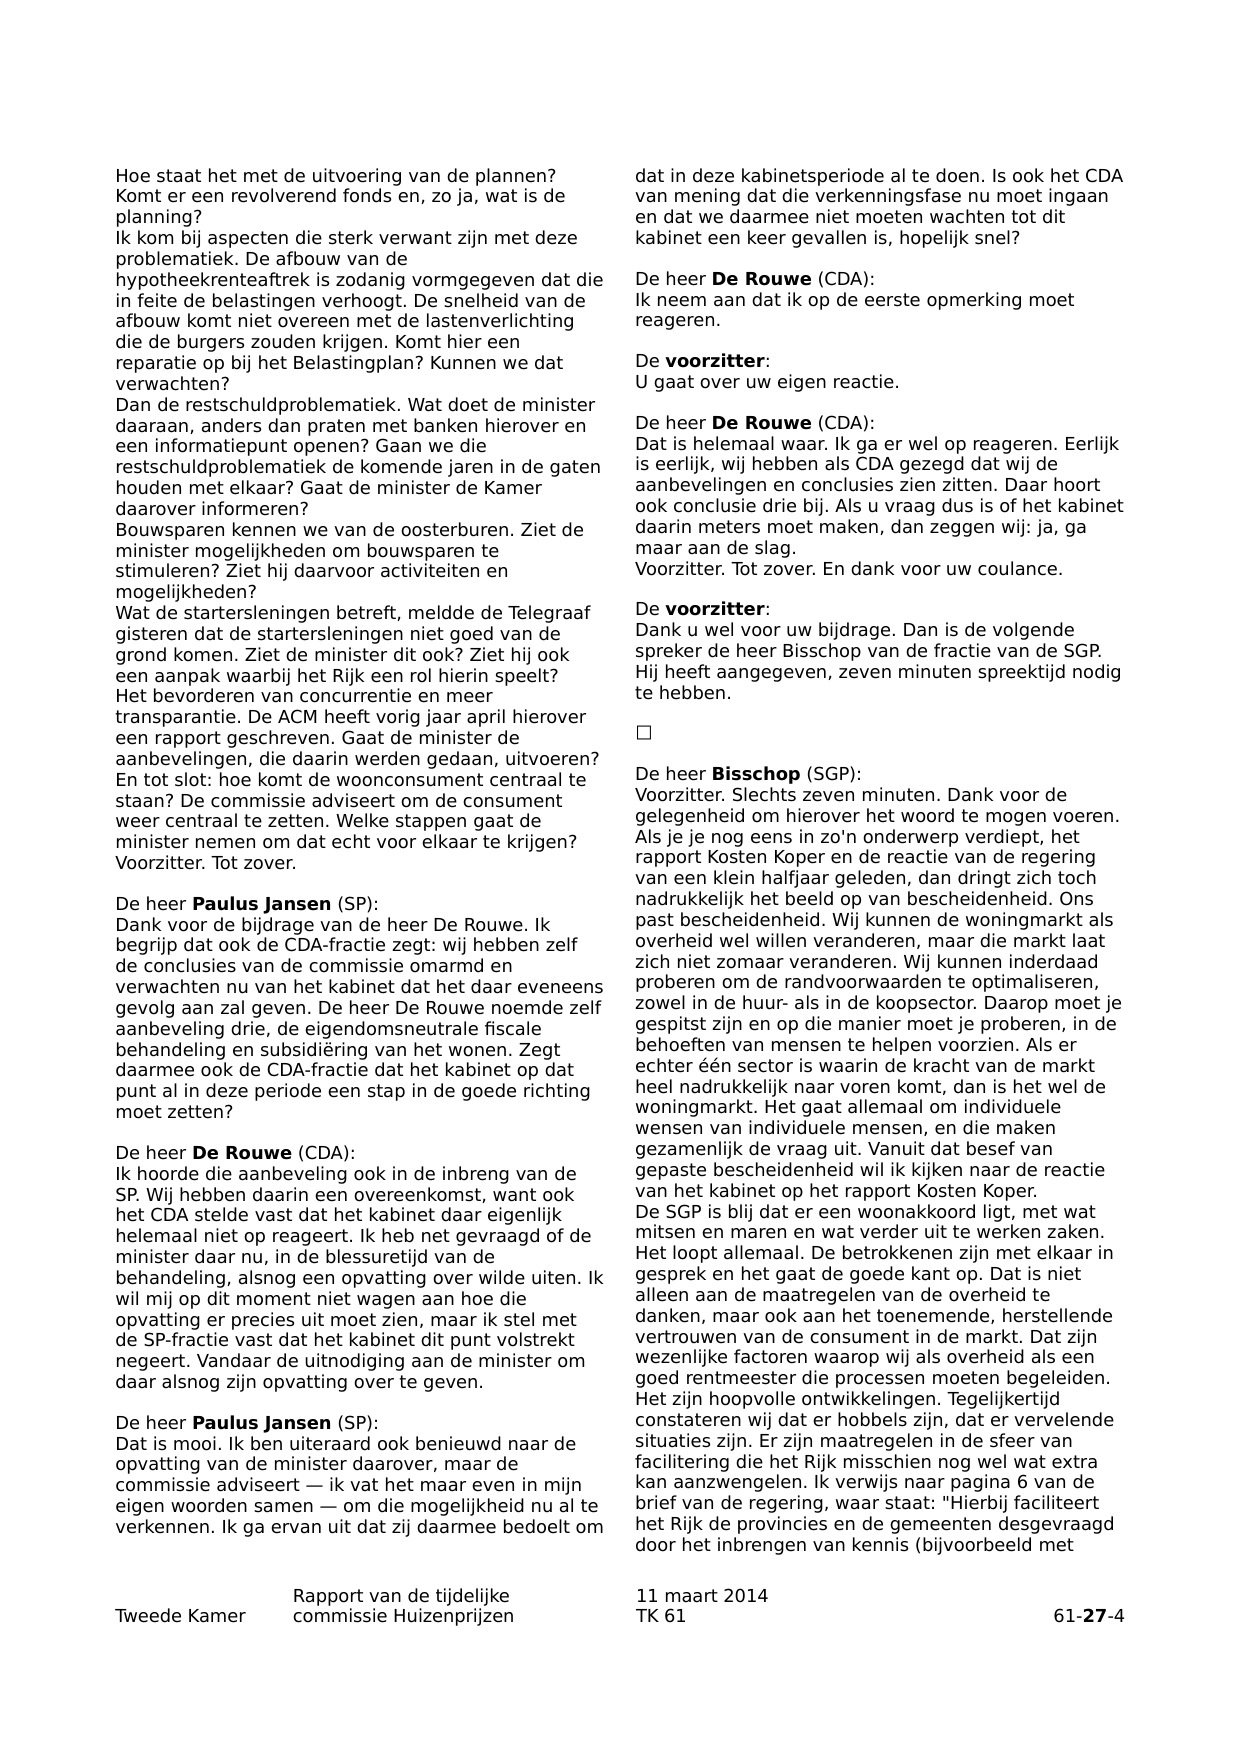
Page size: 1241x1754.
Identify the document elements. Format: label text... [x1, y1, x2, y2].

text De heer De Rouwe (CDA): [115, 1143, 605, 1163]
text De heer Paulus Jansen (SP): [115, 1413, 605, 1433]
text En tot slot: hoe komt de woonconsument centraal te staan? De commissie adviseert om de consument weer centraal te zetten. Welke stappen gaat de minister nemen om dat echt voor elkaar te krijgen? [115, 769, 605, 853]
text De heer Paulus Jansen (SP): [115, 894, 605, 914]
text Ik neem aan dat ik op de eerste opmerking moet reageren. [635, 289, 1125, 331]
text Ik hoorde die aanbeveling ook in de inbreng van de SP. Wij hebben daarin een overeenkomst, want ook het CDA stelde vast dat het kabinet daar eigenlijk helemaal niet op reageert. Ik heb net gevraagd of de minister daar nu, in de blessuretijd van de behandeling, alsnog een opvatting over wilde uiten. Ik wil mij op dit moment niet wagen aan hoe die opvatting er precies uit moet zien, maar ik stel met de SP-fractie vast dat het kabinet dit punt volstrekt negeert. Vandaar de uitnodiging aan de minister om daar alsnog zijn opvatting over te geven. [115, 1163, 605, 1393]
text Voorzitter. Slechts zeven minuten. Dank voor de gelegenheid om hierover het woord te mogen voeren. Als je je nog eens in zo'n onderwerp verdiept, het rapport Kosten Koper en de reactie van de regering van een klein halfjaar geleden, dan dringt zich toch nadrukkelijk het beeld op van bescheidenheid. Ons past bescheidenheid. Wij kunnen de woningmarkt als overheid wel willen veranderen, maar die markt laat zich niet zomaar veranderen. Wij kunnen inderdaad proberen om de randvoorwaarden te optimaliseren, zowel in de huur- als in de koopsector. Daarop moet je gespitst zijn en op die manier moet je proberen, in de behoeften van mensen te helpen voorzien. Als er echter één sector is waarin de kracht van de markt heel nadrukkelijk naar voren komt, dan is het wel de woningmarkt. Het gaat allemaal om individuele wensen van individuele mensen, en die maken gezamenlijk de vraag uit. Vanuit dat besef van gepaste bescheidenheid wil ik kijken naar de reactie van het kabinet op het rapport Kosten Koper. [635, 785, 1125, 1201]
text dat in deze kabinetsperiode al te doen. Is ook het CDA van mening dat die verkenningsfase nu moet ingaan en dat we daarmee niet moeten wachten tot dit kabinet een keer gevallen is, hopelijk snel? [635, 165, 1125, 249]
text Voorzitter. Tot zover. En dank voor uw coulance. [635, 558, 1125, 579]
text De SGP is blij dat er een woonakkoord ligt, met wat mitsen en maren en wat verder uit te werken zaken. Het loopt allemaal. De betrokkenen zijn met elkaar in gesprek en het gaat de goede kant op. Dat is niet alleen aan de maatregelen van de overheid te danken, maar ook aan het toenemende, herstellende vertrouwen van de consument in de markt. Dat zijn wezenlijke factoren waarop wij als overheid als een goed rentmeester die processen moeten begeleiden. [635, 1201, 1125, 1389]
text Het zijn hoopvolle ontwikkelingen. Tegelijkertijd constateren wij dat er hobbels zijn, dat er vervelende situaties zijn. Er zijn maatregelen in de sfeer van facilitering die het Rijk misschien nog wel wat extra kan aanzwengelen. Ik verwijs naar pagina 6 van de brief van de regering, waar staat: "Hierbij faciliteert het Rijk de provincies en de gemeenten desgevraagd door het inbrengen van kennis (bijvoorbeeld met [635, 1389, 1125, 1556]
text Ik kom bij aspecten die sterk verwant zijn met deze problematiek. De afbouw van de hypotheekrenteaftrek is zodanig vormgegeven dat die in feite de belastingen verhoogt. De snelheid van de afbouw komt niet overeen met de lastenverlichting die de burgers zouden krijgen. Komt hier een reparatie op bij het Belastingplan? Kunnen we dat verwachten? [115, 228, 605, 394]
text ⬜ [635, 723, 1125, 744]
text De voorzitter: [635, 351, 1125, 372]
text De heer De Rouwe (CDA): [635, 269, 1125, 289]
text De heer Bisschop (SGP): [635, 764, 1125, 785]
text De heer De Rouwe (CDA): [635, 413, 1125, 433]
text Dank voor de bijdrage van de heer De Rouwe. Ik begrijp dat ook de CDA-fractie zegt: wij hebben zelf de conclusies van de commissie omarmd en verwachten nu van het kabinet dat het daar eveneens gevolg aan zal geven. De heer De Rouwe noemde zelf aanbeveling drie, de eigendomsneutrale fiscale behandeling en subsidiëring van het wonen. Zegt daarmee ook de CDA-fractie dat het kabinet op dat punt al in deze periode een stap in de goede richting moet zetten? [115, 914, 605, 1123]
text Dat is mooi. Ik ben uiteraard ook benieuwd naar de opvatting van de minister daarover, maar de commissie adviseert — ik vat het maar even in mijn eigen woorden samen — om die mogelijkheid nu al te verkennen. Ik ga ervan uit dat zij daarmee bedoelt om [115, 1433, 605, 1537]
text De voorzitter: [635, 599, 1125, 620]
text Dan de restschuldproblematiek. Wat doet de minister daaraan, anders dan praten met banken hierover en een informatiepunt openen? Gaan we die restschuldproblematiek de komende jaren in de gaten houden met elkaar? Gaat de minister de Kamer daarover informeren? [115, 394, 605, 519]
text Wat de startersleningen betreft, meldde de Telegraaf gisteren dat de startersleningen niet goed van de grond komen. Ziet de minister dit ook? Ziet hij ook een aanpak waarbij het Rijk een rol hierin speelt? [115, 603, 605, 686]
text Dank u wel voor uw bijdrage. Dan is de volgende spreker de heer Bisschop van de fractie van de SGP. Hij heeft aangegeven, zeven minuten spreektijd nodig te hebben. [635, 620, 1125, 703]
text Hoe staat het met de uitvoering van de plannen? Komt er een revolverend fonds en, zo ja, wat is de planning? [115, 165, 605, 228]
text Dat is helemaal waar. Ik ga er wel op reageren. Eerlijk is eerlijk, wij hebben als CDA gezegd dat wij de aanbevelingen en conclusies zien zitten. Daar hoort ook conclusie drie bij. Als u vraag dus is of het kabinet daarin meters moet maken, dan zeggen wij: ja, ga maar aan de slag. [635, 433, 1125, 558]
text Voorzitter. Tot zover. [115, 853, 605, 874]
text Het bevorderen van concurrentie en meer transparantie. De ACM heeft vorig jaar april hierover een rapport geschreven. Gaat de minister de aanbevelingen, die daarin werden gedaan, uitvoeren? [115, 686, 605, 769]
text U gaat over uw eigen reactie. [635, 372, 1125, 393]
text Bouwsparen kennen we van de oosterburen. Ziet de minister mogelijkheden om bouwsparen te stimuleren? Ziet hij daarvoor activiteiten en mogelijkheden? [115, 519, 605, 603]
